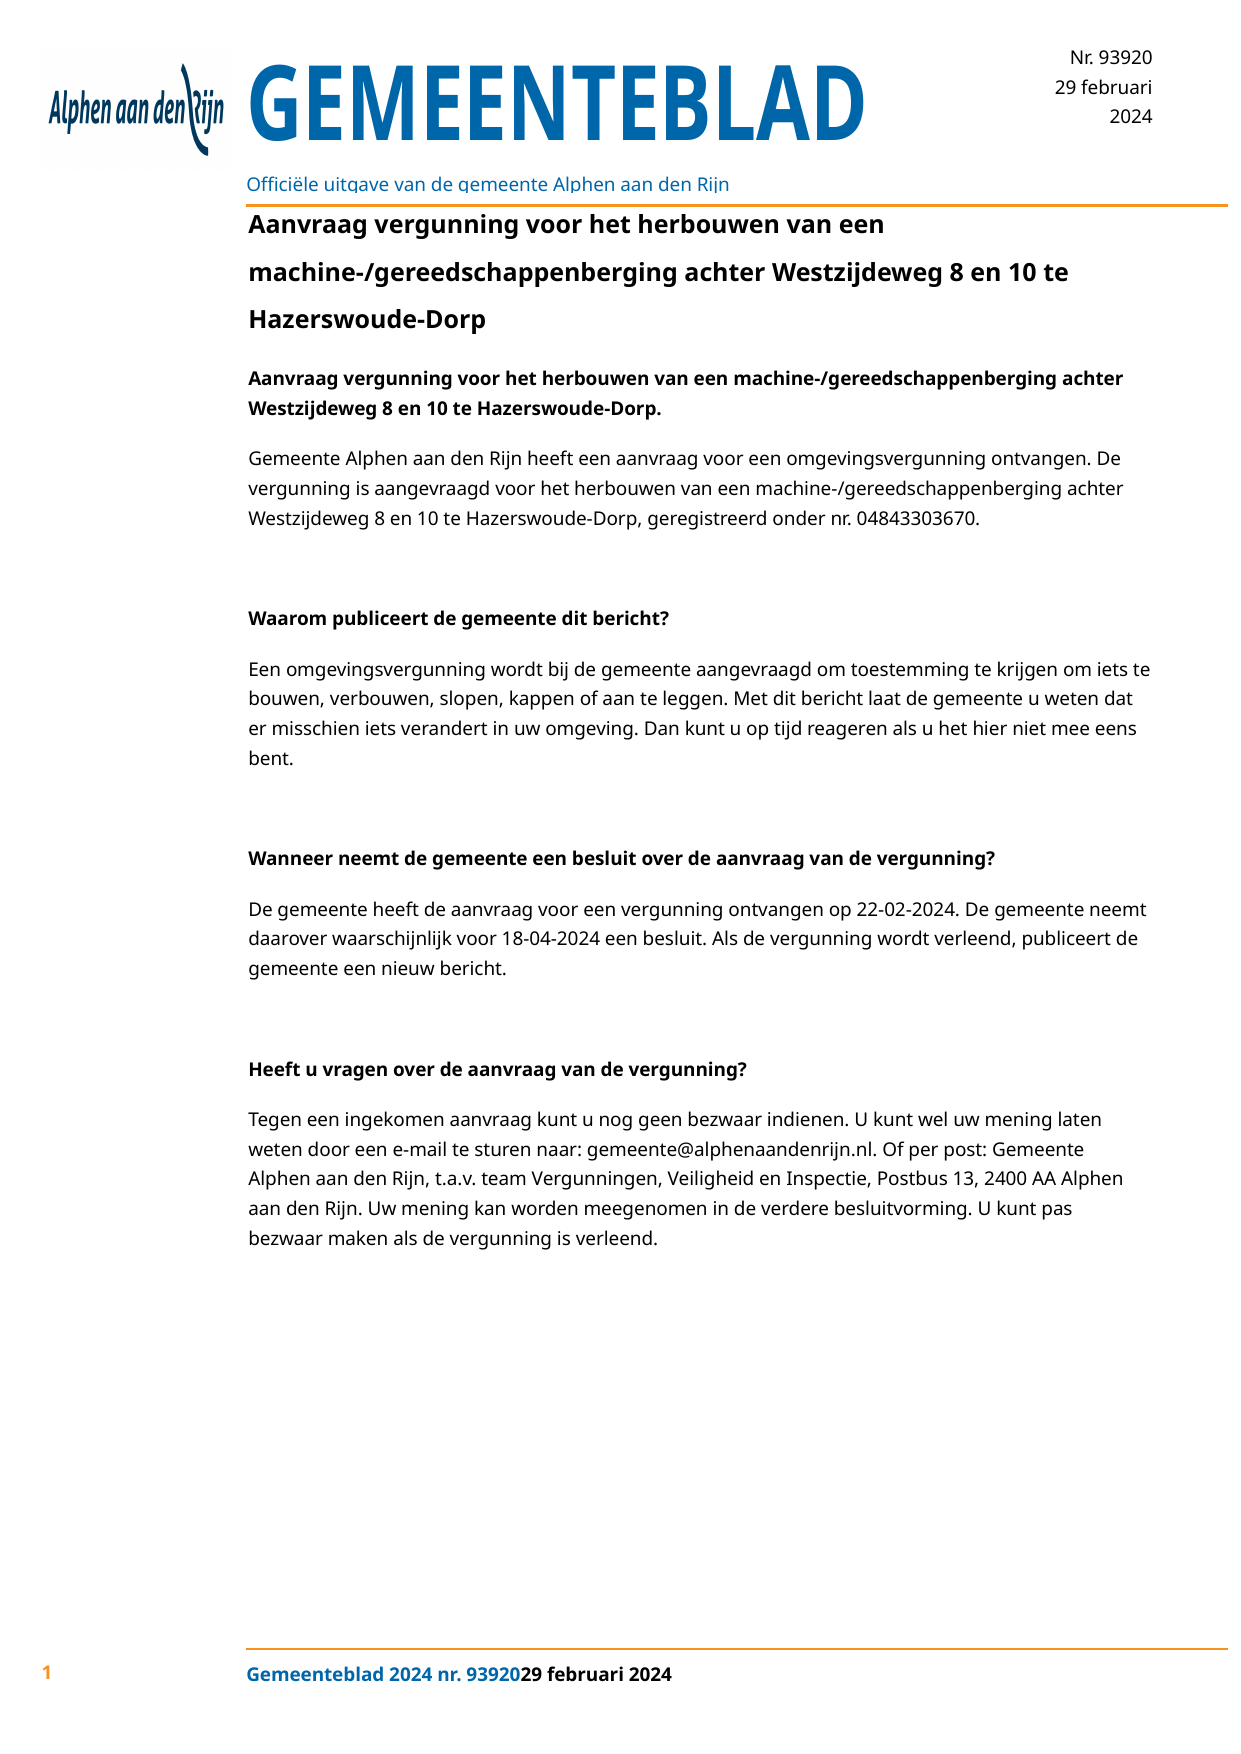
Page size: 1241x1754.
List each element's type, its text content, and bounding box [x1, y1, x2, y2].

text Tegen een ingekomen aanvraag kunt u nog geen bezwaar indienen. U kunt wel uw mening laten weten door een e-mail te sturen naar: gemeente@alphenaandenrijn.nl. Of per post: Gemeente Alphen aan den Rijn, t.a.v. team Vergunningen, Veiligheid en Inspectie, Postbus 13, 2400 AA Alphen aan den Rijn. Uw mening kan worden meegenomen in de verdere besluitvorming. U kunt pas bezwaar maken als de vergunning is verleend. [248, 1106, 1152, 1250]
text Gemeente Alphen aan den Rijn heeft een aanvraag voor een omgevingsvergunning ontvangen. De vergunning is aangevraagd voor het herbouwen van een machine-/gereedschappenberging achter Westzijdeweg 8 en 10 te Hazerswoude-Dorp, geregistreerd onder nr. 04843303670. [248, 446, 1152, 530]
text Waarom publiceert de gemeente dit bericht? [248, 606, 1152, 631]
text De gemeente heeft de aanvraag voor een vergunning ontvangen op 22-02-2024. De gemeente neemt daarover waarschijnlijk voor 18-04-2024 een besluit. Als de vergunning wordt verleend, publiceert de gemeente een nieuw bericht. [248, 896, 1152, 981]
text Heeft u vragen over de aanvraag van de vergunning? [248, 1056, 1152, 1082]
text Aanvraag vergunning voor het herbouwen van een machine-/gereedschappenberging achter Westzijdeweg 8 en 10 te Hazerswoude-Dorp [248, 207, 1152, 336]
picture [41, 47, 231, 172]
text Wanneer neemt de gemeente een besluit over de aanvraag van de vergunning? [248, 846, 1152, 871]
text Aanvraag vergunning voor het herbouwen van een machine-/gereedschappenberging achter Westzijdeweg 8 en 10 te Hazerswoude-Dorp. [248, 366, 1152, 421]
text Een omgevingsvergunning wordt bij de gemeente aangevraagd om toestemming te krijgen om iets te bouwen, verbouwen, slopen, kappen of aan te leggen. Met dit bericht laat de gemeente u weten dat er misschien iets verandert in uw omgeving. Dan kunt u op tijd reageren als u het hier niet mee eens bent. [248, 656, 1152, 770]
